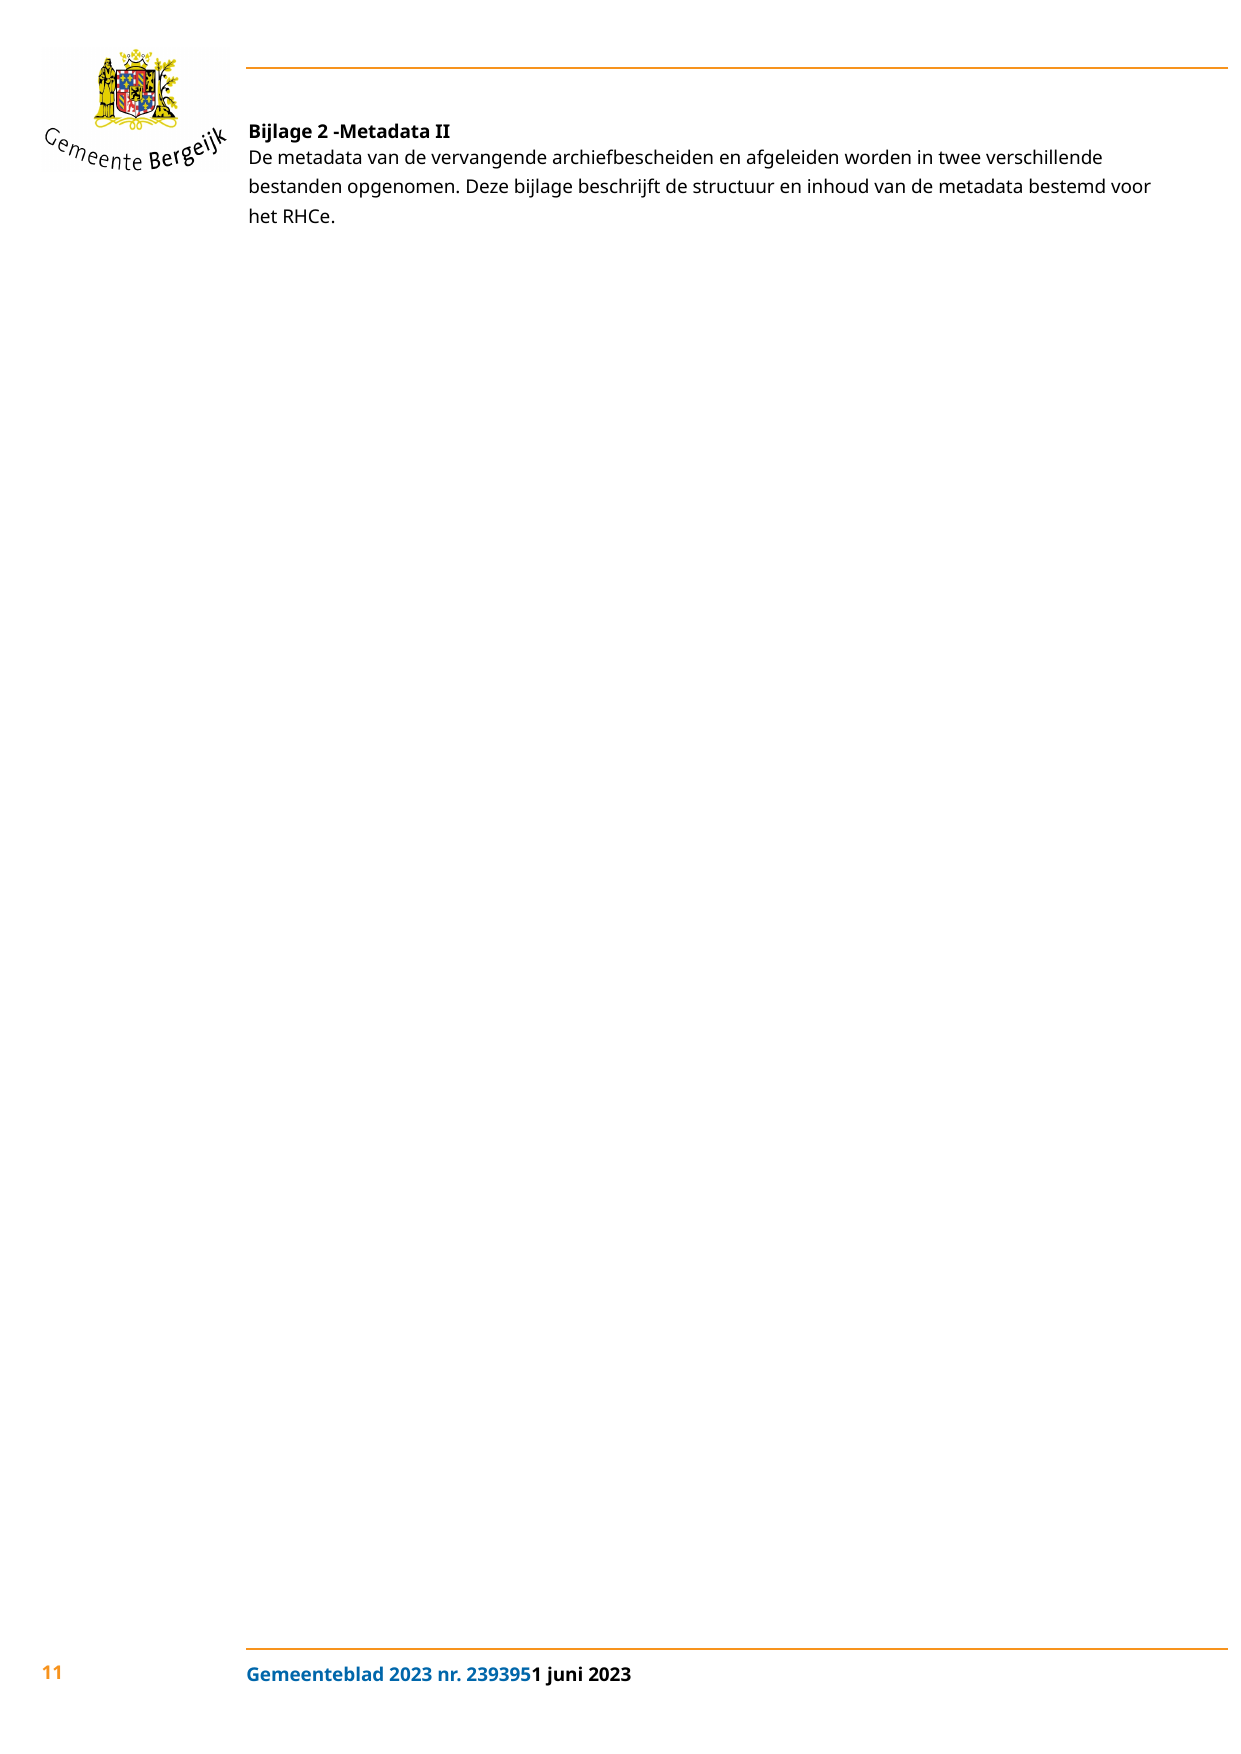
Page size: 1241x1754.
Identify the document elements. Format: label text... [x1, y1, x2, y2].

text Bijlage 2 -Metadata II [248, 116, 1152, 144]
picture [41, 47, 231, 172]
text De metadata van de vervangende archiefbescheiden en afgeleiden worden in twee verschillende bestanden opgenomen. Deze bijlage beschrijft de structuur en inhoud van de metadata bestemd voor het RHCe. [248, 144, 1152, 229]
